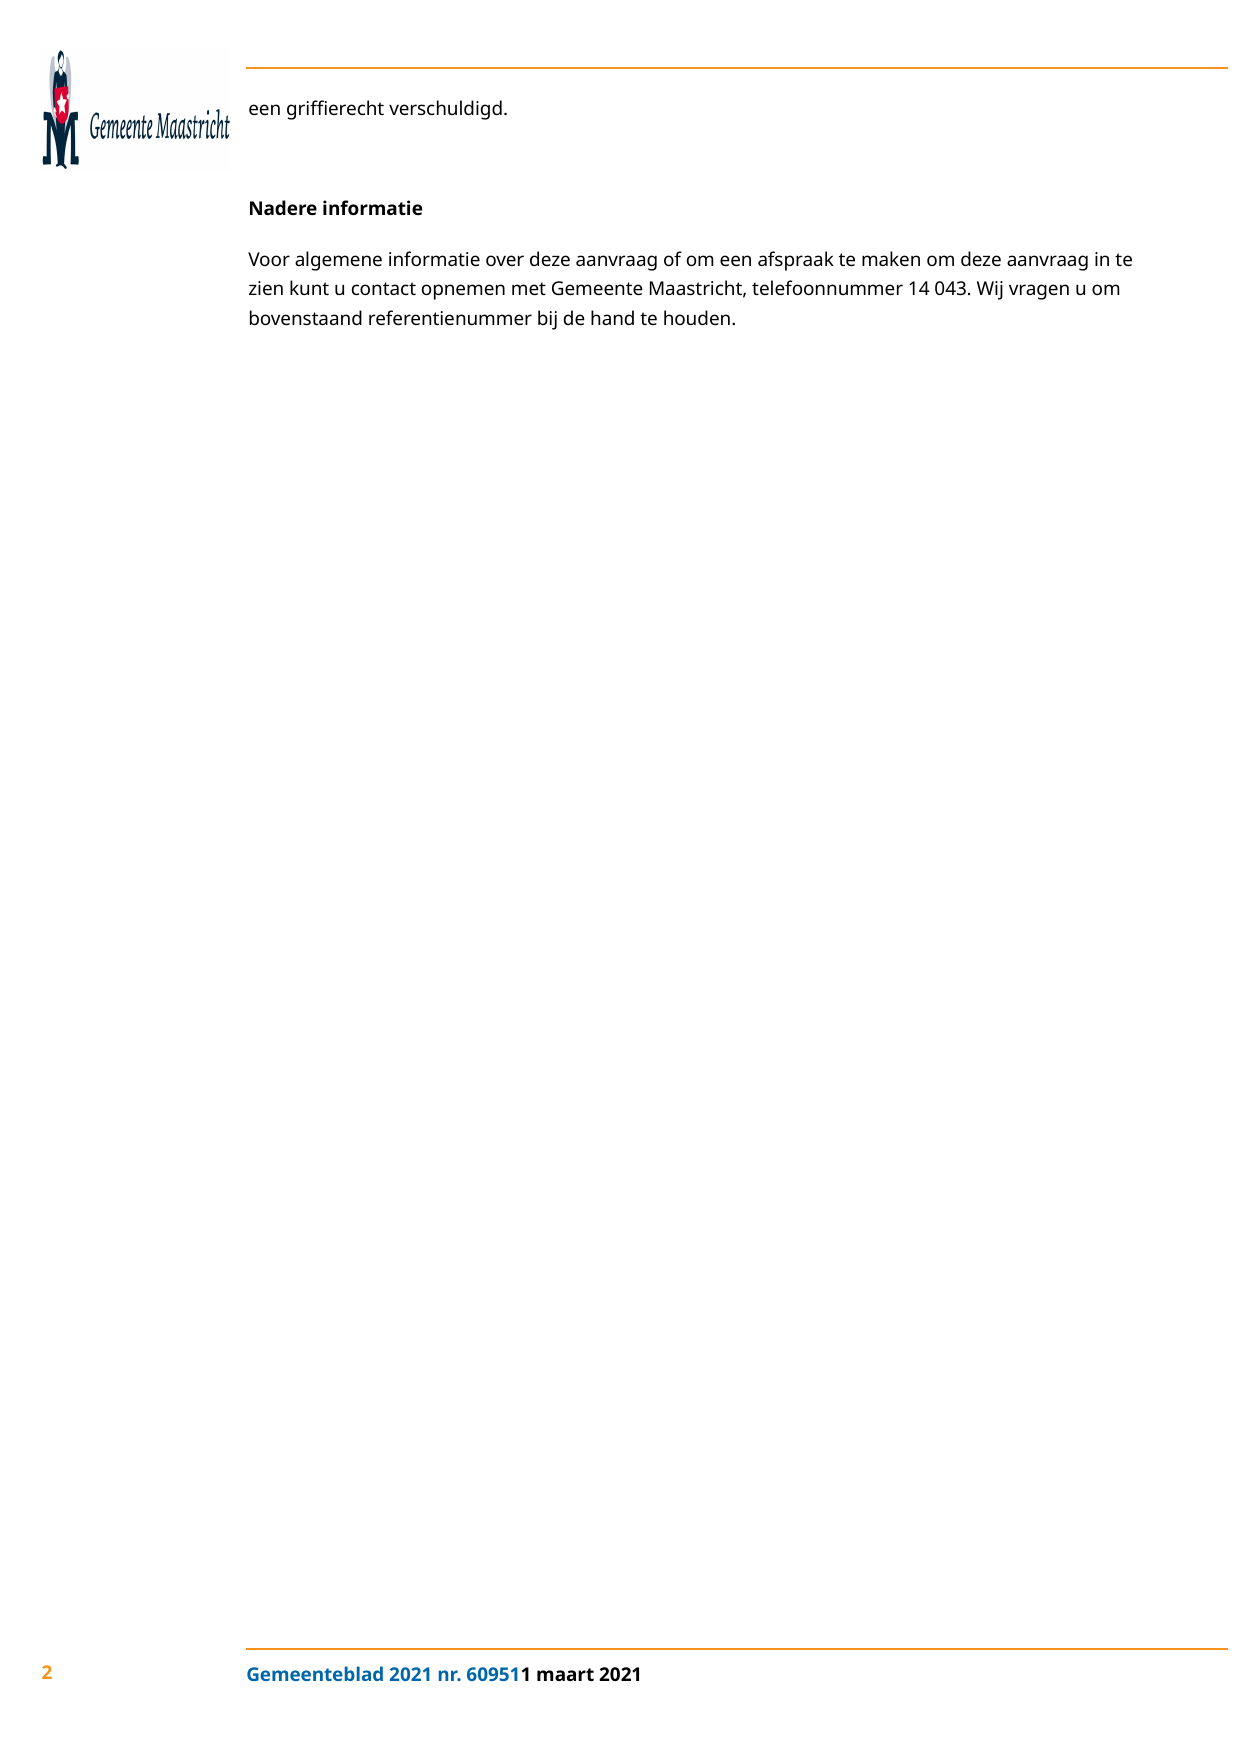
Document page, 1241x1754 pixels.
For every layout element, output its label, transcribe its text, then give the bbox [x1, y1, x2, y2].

text een griffierecht verschuldigd. [248, 95, 1152, 121]
picture [41, 47, 231, 172]
text Nadere informatie [248, 196, 1152, 221]
text Voor algemene informatie over deze aanvraag of om een afspraak te maken om deze aanvraag in te zien kunt u contact opnemen met Gemeente Maastricht, telefoonnummer 14 043. Wij vragen u om bovenstaand referentienummer bij de hand te houden. [248, 246, 1152, 331]
